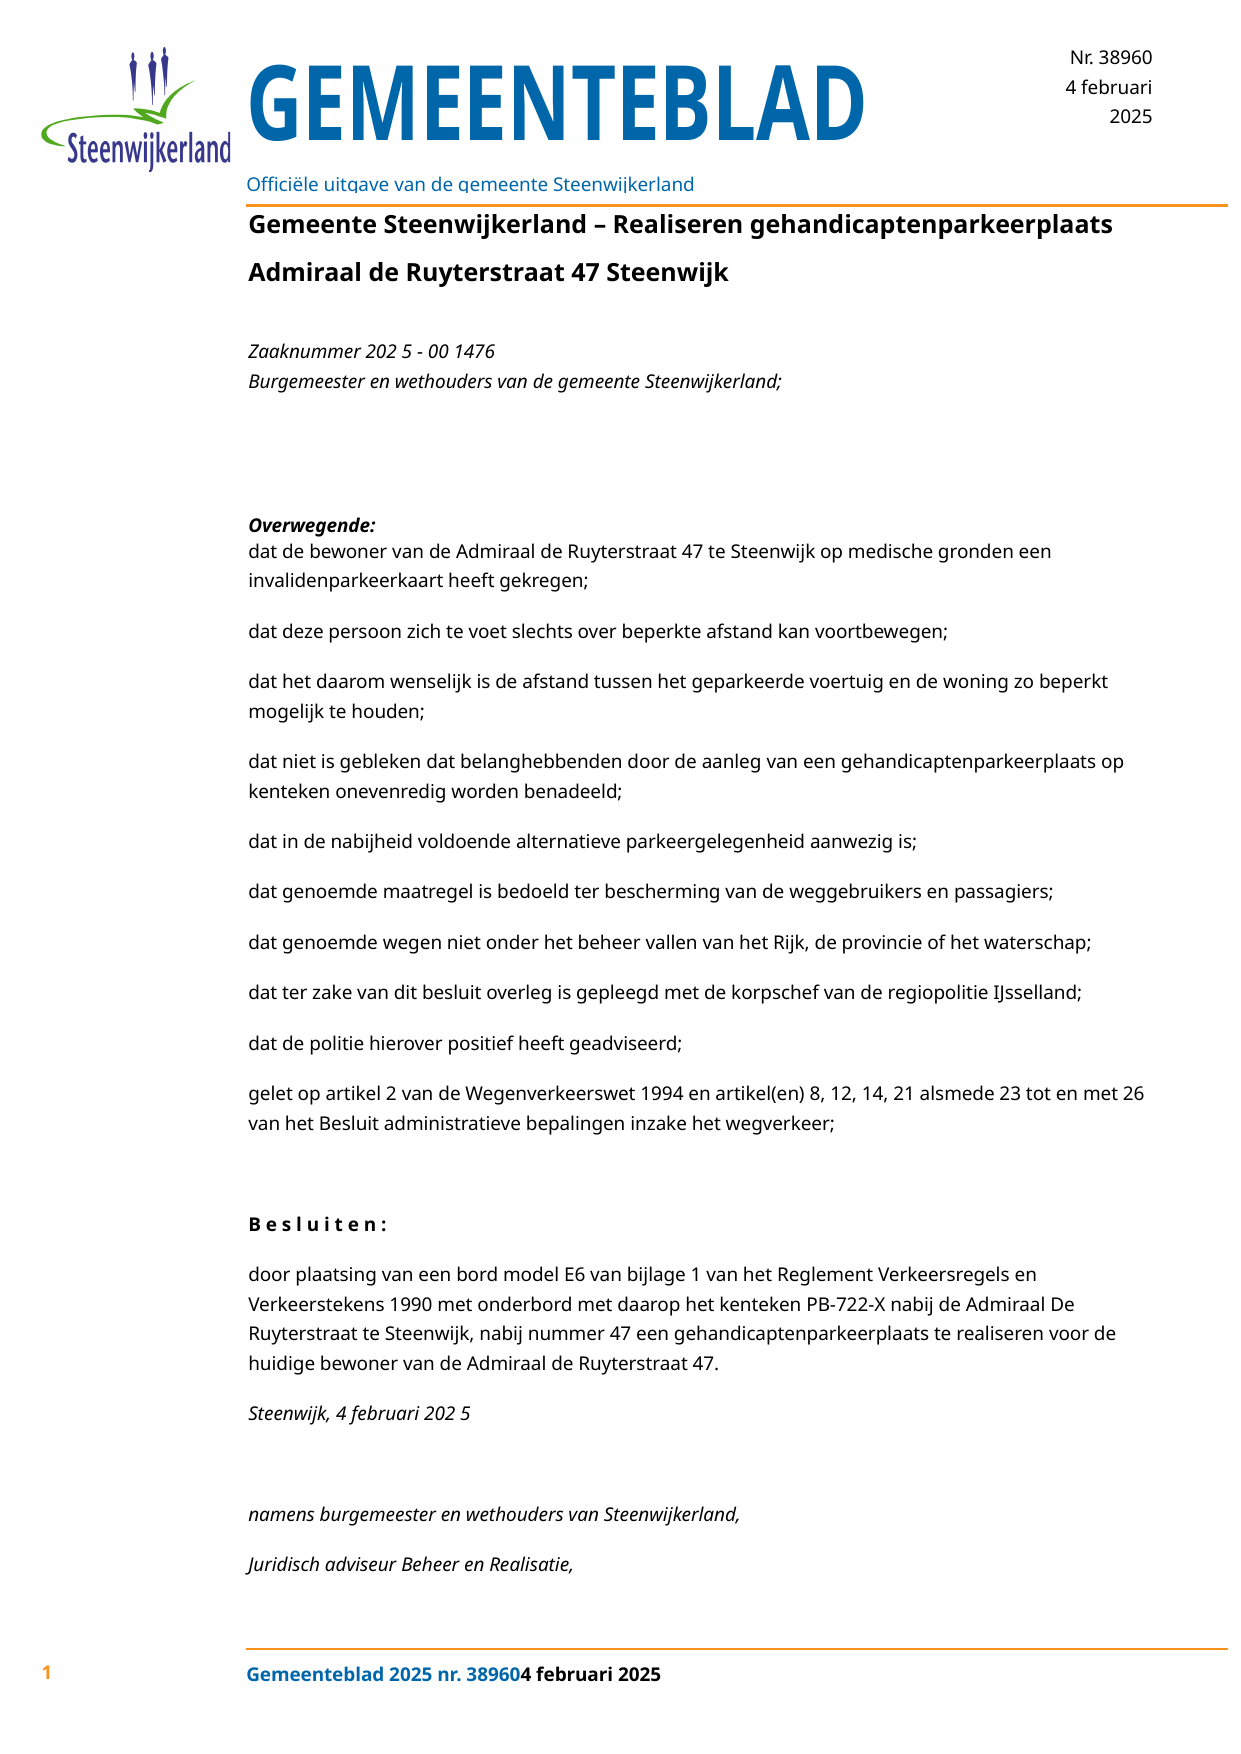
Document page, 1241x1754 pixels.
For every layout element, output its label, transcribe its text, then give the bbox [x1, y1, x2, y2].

text Burgemeester en wethouders van de gemeente Steenwijkerland; [248, 368, 1152, 394]
text Steenwijk, 4 februari 202 5 [248, 1400, 1152, 1426]
text dat deze persoon zich te voet slechts over beperkte afstand kan voortbewegen; [248, 618, 1152, 644]
text door plaatsing van een bord model E6 van bijlage 1 van het Reglement Verkeersregels en Verkeerstekens 1990 met onderbord met daarop het kenteken PB-722-X nabij de Admiraal De Ruyterstraat te Steenwijk, nabij nummer 47 een gehandicaptenparkeerplaats te realiseren voor de huidige bewoner van de Admiraal de Ruyterstraat 47. [248, 1261, 1152, 1376]
text dat ter zake van dit besluit overleg is gepleegd met de korpschef van de regiopolitie IJsselland; [248, 979, 1152, 1005]
picture [41, 47, 231, 172]
text Juridisch adviseur Beheer en Realisatie, [248, 1552, 1152, 1577]
text dat genoemde maatregel is bedoeld ter bescherming van de weggebruikers en passagiers; [248, 879, 1152, 904]
text dat het daarom wenselijk is de afstand tussen het geparkeerde voertuig en de woning zo beperkt mogelijk te houden; [248, 668, 1152, 724]
text dat niet is gebleken dat belanghebbenden door de aanleg van een gehandicaptenparkeerplaats op kenteken onevenredig worden benadeeld; [248, 748, 1152, 804]
text namens burgemeester en wethouders van Steenwijkerland, [248, 1501, 1152, 1527]
text dat de bewoner van de Admiraal de Ruyterstraat 47 te Steenwijk op medische gronden een invalidenparkeerkaart heeft gekregen; [248, 538, 1152, 593]
text gelet op artikel 2 van de Wegenverkeerswet 1994 en artikel(en) 8, 12, 14, 21 alsmede 23 tot en met 26 van het Besluit administratieve bepalingen inzake het wegverkeer; [248, 1080, 1152, 1136]
text Gemeente Steenwijkerland – Realiseren gehandicaptenparkeerplaats Admiraal de Ruyterstraat 47 Steenwijk [248, 207, 1152, 288]
text dat de politie hierover positief heeft geadviseerd; [248, 1030, 1152, 1056]
text Zaaknummer 202 5 - 00 1476 [248, 339, 1152, 364]
text dat genoemde wegen niet onder het beheer vallen van het Rijk, de provincie of het waterschap; [248, 929, 1152, 955]
text dat in de nabijheid voldoende alternatieve parkeergelegenheid aanwezig is; [248, 828, 1152, 854]
text B e s l u i t e n : [248, 1211, 1152, 1237]
text Overwegende: [248, 512, 1152, 538]
